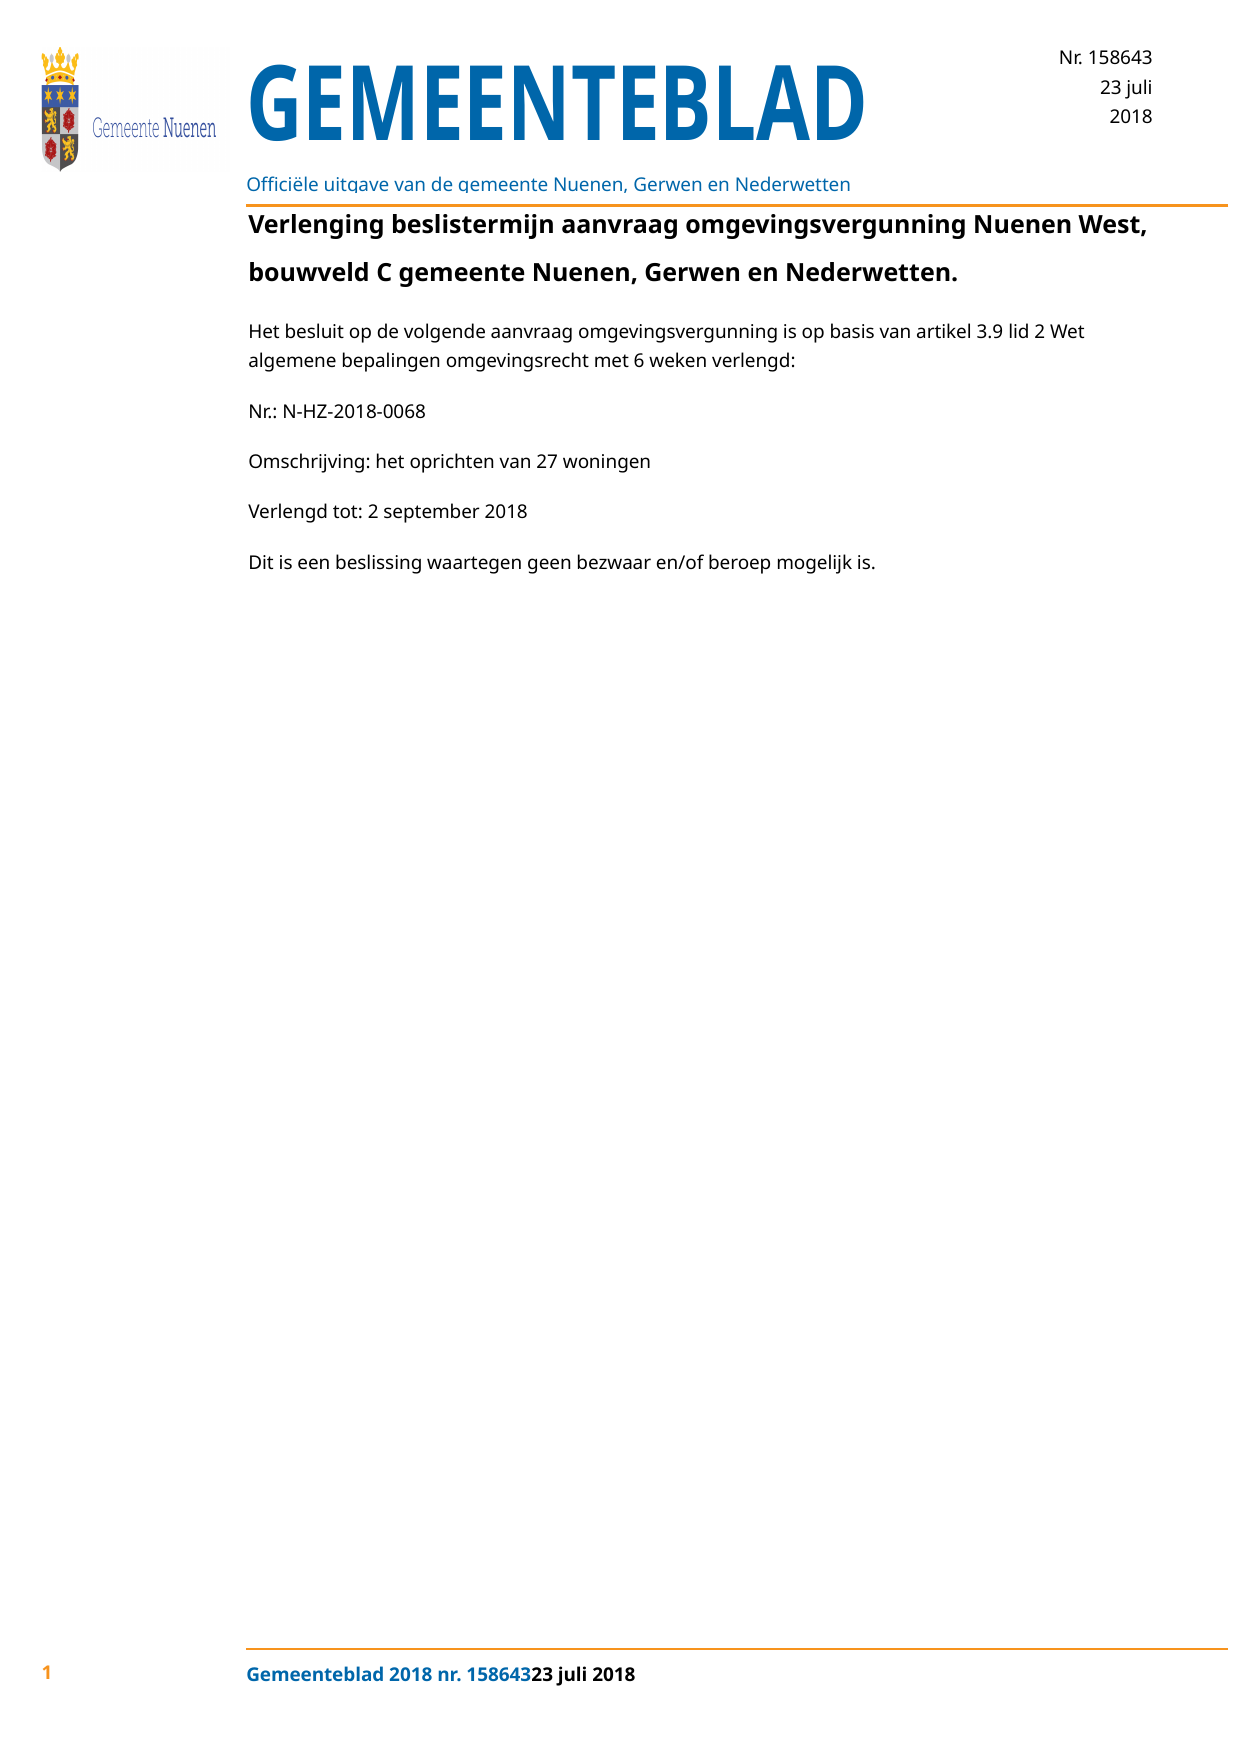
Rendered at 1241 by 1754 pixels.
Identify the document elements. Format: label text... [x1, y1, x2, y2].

text Verlengd tot: 2 september 2018 [248, 499, 1152, 524]
text Omschrijving: het oprichten van 27 woningen [248, 448, 1152, 474]
text Verlenging beslistermijn aanvraag omgevingsvergunning Nuenen West, bouwveld C gemeente Nuenen, Gerwen en Nederwetten. [248, 207, 1152, 288]
text Dit is een beslissing waartegen geen bezwaar en/of beroep mogelijk is. [248, 549, 1152, 575]
text Nr.: N-HZ-2018-0068 [248, 398, 1152, 424]
text Het besluit op de volgende aanvraag omgevingsvergunning is op basis van artikel 3.9 lid 2 Wet algemene bepalingen omgevingsrecht met 6 weken verlengd: [248, 318, 1152, 373]
picture [41, 47, 231, 172]
